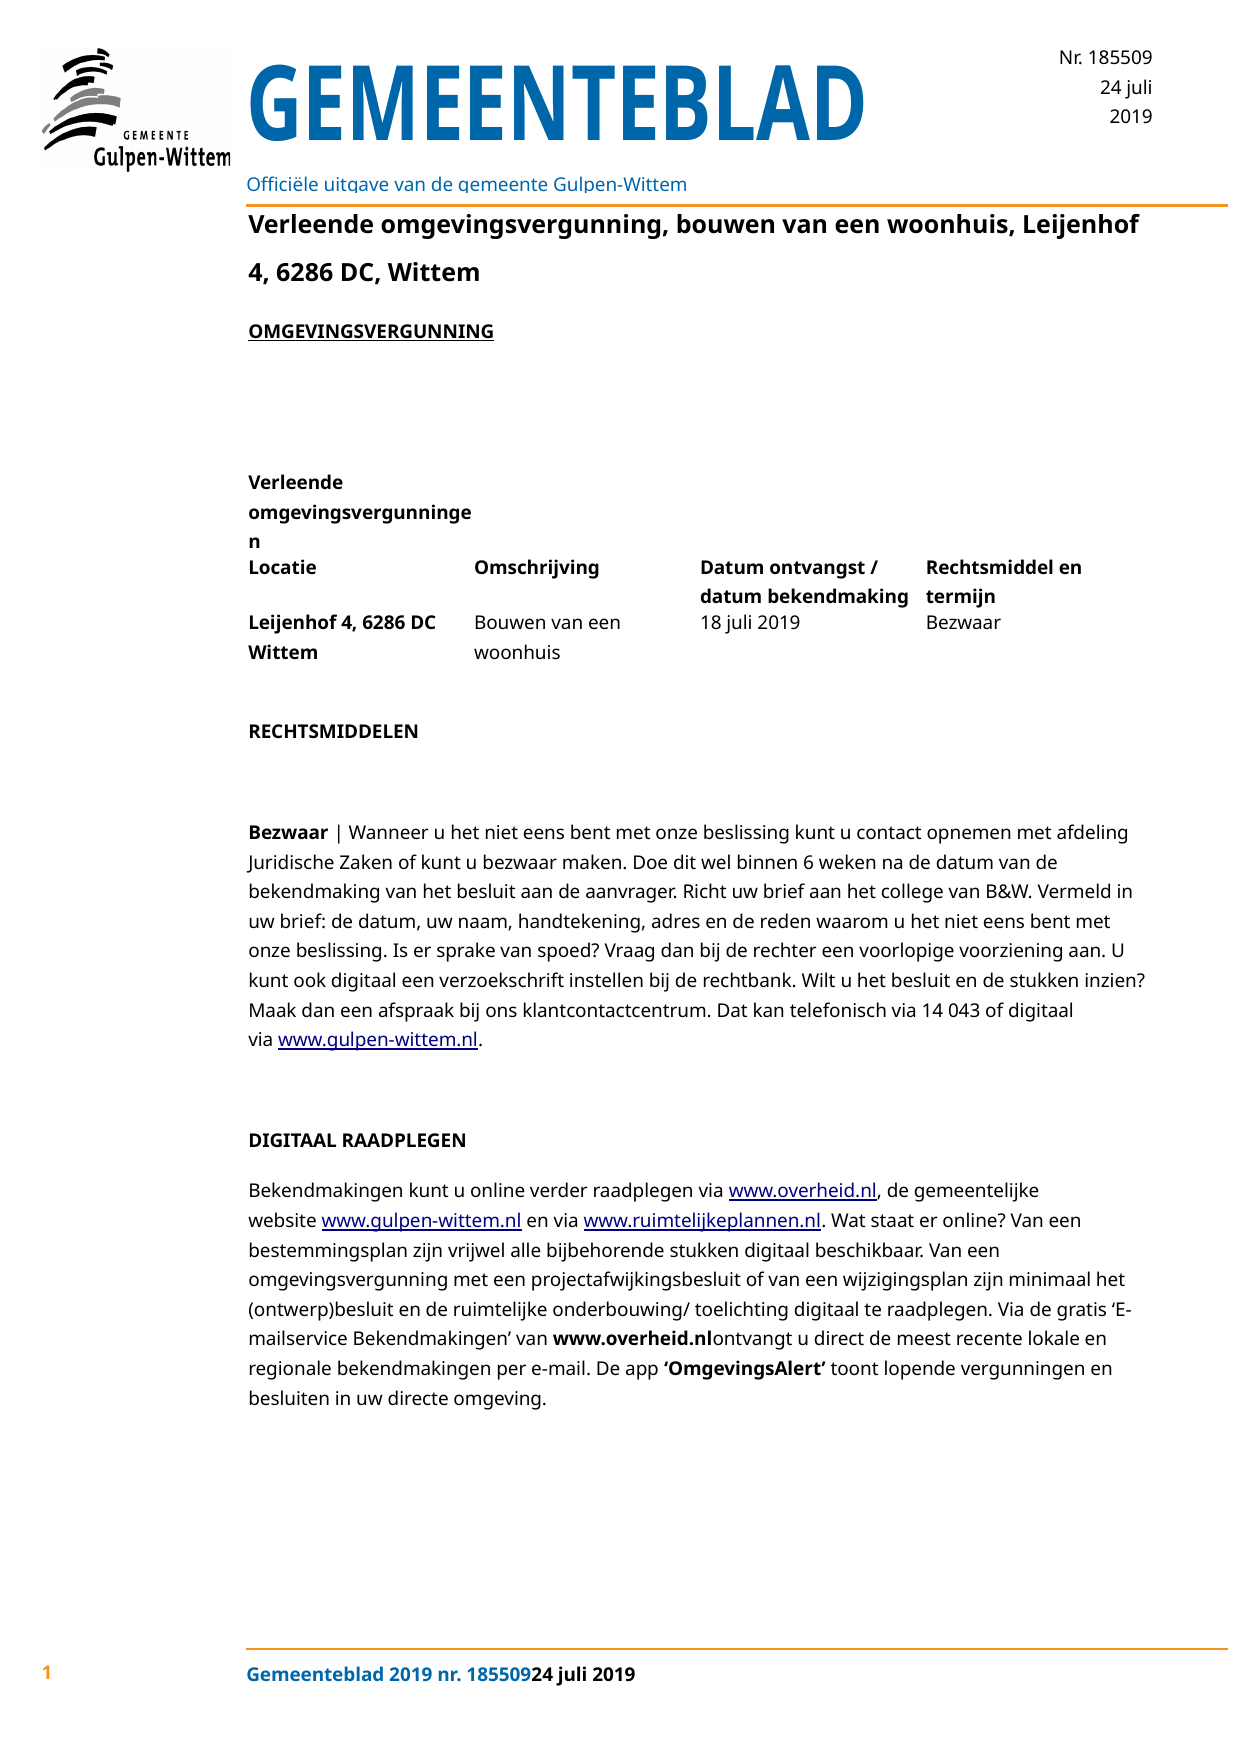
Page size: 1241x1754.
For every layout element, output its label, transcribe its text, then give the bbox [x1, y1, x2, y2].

table_cell Datum ontvangst / datum bekendmaking [700, 554, 926, 609]
table_header [926, 469, 1152, 554]
text Bekendmakingen kunt u online verder raadplegen via www.overheid.nl, de gemeentelijke website www.gulpen-wittem.nl en via www.ruimtelijkeplannen.nl. Wat staat er online? Van een bestemmingsplan zijn vrijwel alle bijbehorende stukken digitaal beschikbaar. Van een omgevingsvergunning met een projectafwijkingsbesluit of van een wijzigingsplan zijn minimaal het (ontwerp)besluit en de ruimtelijke onderbouwing/ toelichting digitaal te raadplegen. Via de gratis ‘E-mailservice Bekendmakingen’ van www.overheid.nlontvangt u direct de meest recente lokale en regionale bekendmakingen per e-mail. De app ‘OmgevingsAlert’ toont lopende vergunningen en besluiten in uw directe omgeving. [248, 1178, 1152, 1410]
table_header [700, 469, 926, 554]
table_cell Leijenhof 4, 6286 DC Wittem [248, 610, 474, 665]
text DIGITAAL RAADPLEGEN [248, 1127, 1152, 1153]
text Verleende omgevingsvergunning, bouwen van een woonhuis, Leijenhof 4, 6286 DC, Wittem [248, 207, 1152, 288]
text RECHTSMIDDELEN [248, 718, 1152, 744]
table_header [474, 469, 700, 554]
table_header Verleende omgevingsvergunningen [248, 469, 474, 554]
table_cell Locatie [248, 554, 474, 609]
text OMGEVINGSVERGUNNING [248, 318, 1152, 344]
table_cell Omschrijving [474, 554, 700, 609]
picture [41, 47, 231, 172]
table_cell 18 juli 2019 [700, 610, 926, 665]
text Bezwaar | Wanneer u het niet eens bent met onze beslissing kunt u contact opnemen met afdeling Juridische Zaken of kunt u bezwaar maken. Doe dit wel binnen 6 weken na de datum van de bekendmaking van het besluit aan de aanvrager. Richt uw brief aan het college van B&W. Vermeld in uw brief: de datum, uw naam, handtekening, adres en de reden waarom u het niet eens bent met onze beslissing. Is er sprake van spoed? Vraag dan bij de rechter een voorlopige voorziening aan. U kunt ook digitaal een verzoekschrift instellen bij de rechtbank. Wilt u het besluit en de stukken inzien? Maak dan een afspraak bij ons klantcontactcentrum. Dat kan telefonisch via 14 043 of digitaal via www.gulpen-wittem.nl. [248, 819, 1152, 1052]
table_cell Bouwen van een woonhuis [474, 610, 700, 665]
table_cell Rechtsmiddel en termijn [926, 554, 1152, 609]
table_cell Bezwaar [926, 610, 1152, 665]
